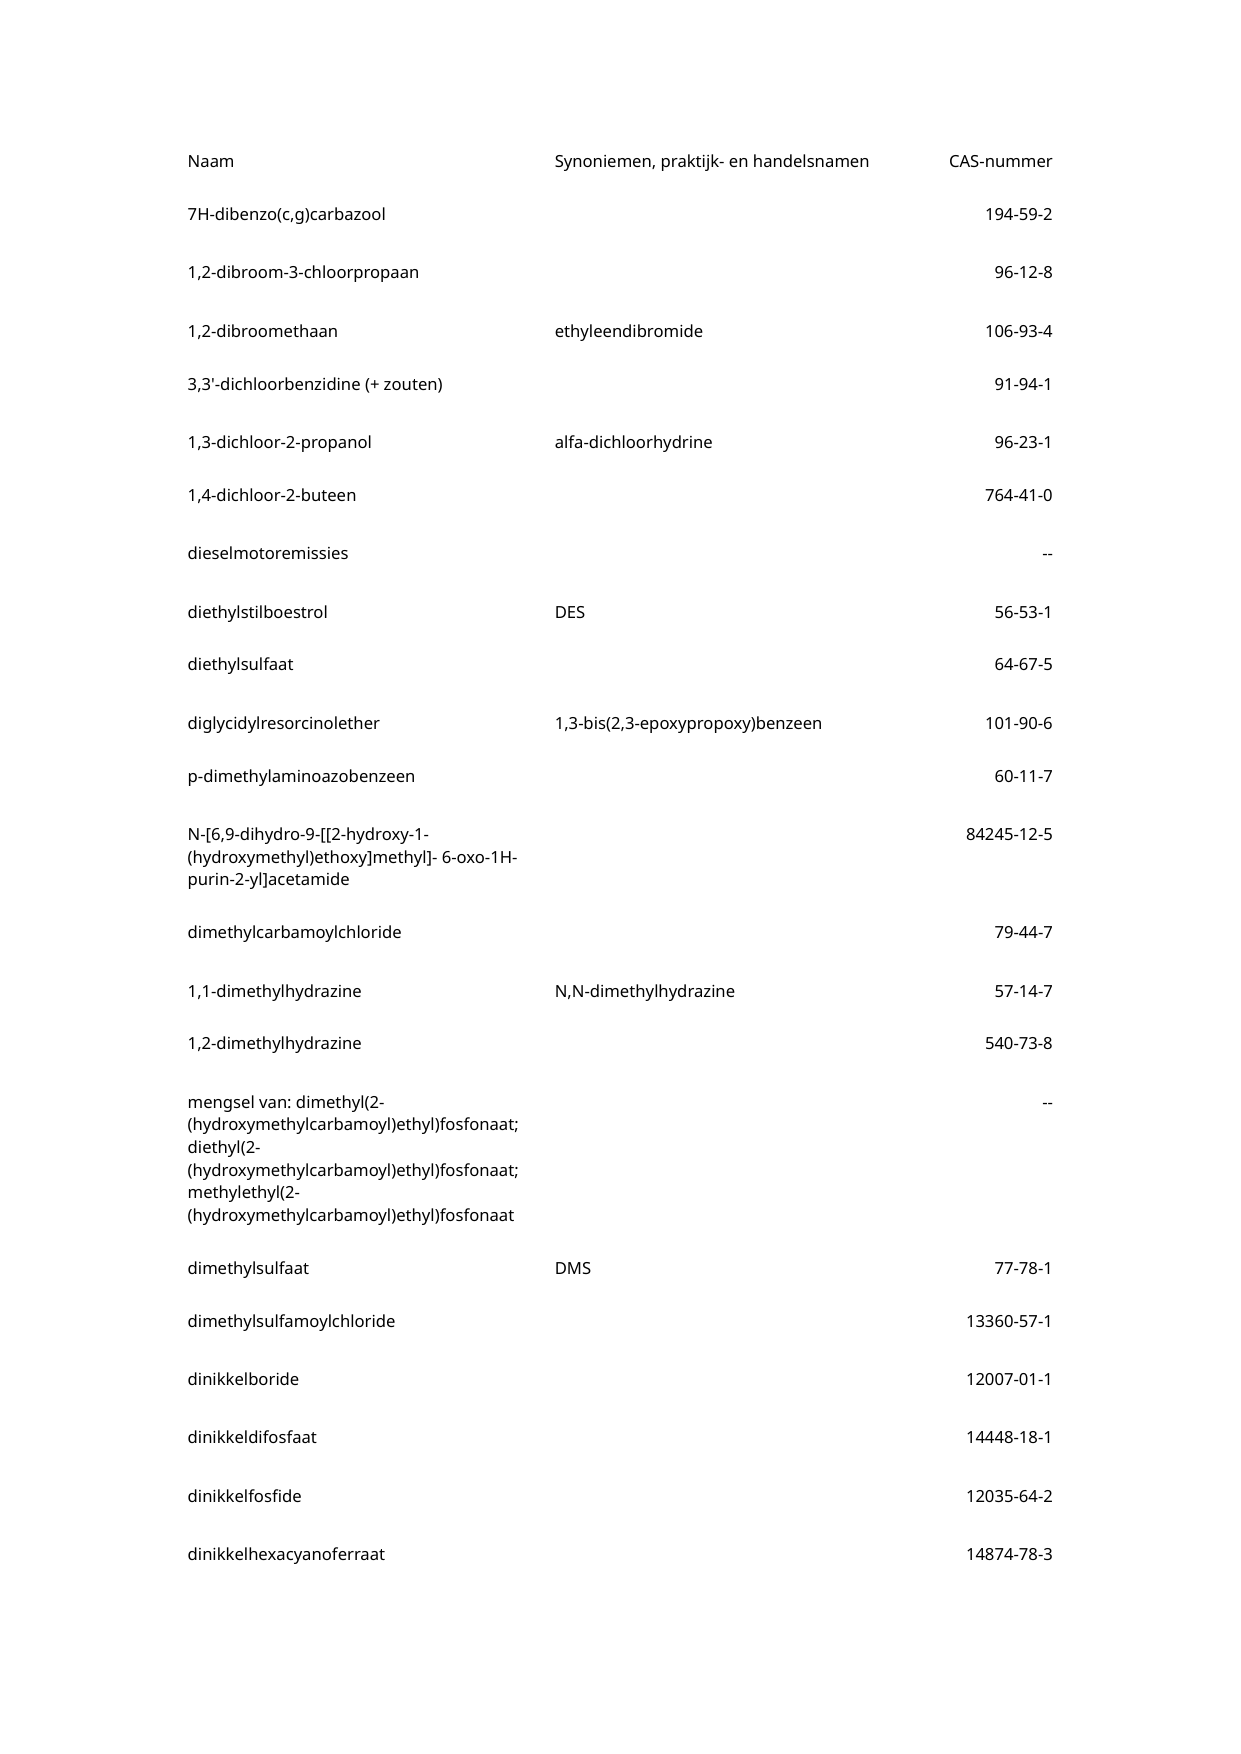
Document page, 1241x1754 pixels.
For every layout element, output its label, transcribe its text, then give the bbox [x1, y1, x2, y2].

table_cell 60-11-7 [921, 764, 1053, 823]
table_cell dimethylsulfaat [188, 1257, 554, 1309]
table_cell [555, 1309, 921, 1368]
table_cell dinikkelhexacyanoferraat [188, 1543, 554, 1601]
table_cell [555, 921, 921, 979]
table_cell diethylstilboestrol [188, 600, 554, 653]
table_cell 1,2-dimethylhydrazine [188, 1032, 554, 1090]
table_cell 106-93-4 [921, 320, 1053, 372]
table_cell 14448-18-1 [921, 1426, 1053, 1484]
table_cell [555, 484, 921, 542]
table_cell 540-73-8 [921, 1032, 1053, 1090]
table_cell 101-90-6 [921, 711, 1053, 764]
table_cell DMS [555, 1257, 921, 1309]
table_cell [555, 542, 921, 600]
table_cell [555, 203, 921, 261]
table_cell dinikkelfosfide [188, 1485, 554, 1543]
table_cell [555, 1032, 921, 1090]
table_cell 13360-57-1 [921, 1309, 1053, 1368]
table_cell 764-41-0 [921, 484, 1053, 542]
table_cell 12035-64-2 [921, 1485, 1053, 1543]
table_cell [555, 823, 921, 921]
table_header CAS-nummer [921, 150, 1053, 203]
table_cell 1,3-dichloor-2-propanol [188, 431, 554, 483]
table_cell 56-53-1 [921, 600, 1053, 653]
table_cell [555, 1426, 921, 1484]
table_cell dimethylsulfamoylchloride [188, 1309, 554, 1368]
table_cell alfa-dichloorhydrine [555, 431, 921, 483]
table_cell N-[6,9-dihydro-9-[[2-hydroxy-1- (hydroxymethyl)ethoxy]methyl]- 6-oxo-1H- purin-2-yl]acetamide [188, 823, 554, 921]
table_cell [555, 1485, 921, 1543]
table_cell -- [921, 1090, 1053, 1257]
table_cell dieselmotoremissies [188, 542, 554, 600]
table_cell mengsel van: dimethyl(2-(hydroxymethylcarbamoyl)ethyl)fosfonaat; diethyl(2- (hydroxymethylcarbamoyl)ethyl)fosfonaat; methylethyl(2-(hydroxymethylcarbamoyl)ethyl)fosfonaat [188, 1090, 554, 1257]
table_cell DES [555, 600, 921, 653]
table_cell -- [921, 542, 1053, 600]
table_cell 1,2-dibroom-3-chloorpropaan [188, 261, 554, 319]
table_cell 1,1-dimethylhydrazine [188, 979, 554, 1032]
table_cell 91-94-1 [921, 372, 1053, 431]
table_header Naam [188, 150, 554, 203]
table_cell 14874-78-3 [921, 1543, 1053, 1601]
table_cell [555, 653, 921, 711]
table_cell p-dimethylaminoazobenzeen [188, 764, 554, 823]
table_cell dimethylcarbamoylchloride [188, 921, 554, 979]
table_cell 64-67-5 [921, 653, 1053, 711]
table_cell 7H-dibenzo(c,g)carbazool [188, 203, 554, 261]
table_cell [555, 1543, 921, 1601]
table_cell 84245-12-5 [921, 823, 1053, 921]
table_cell 1,3-bis(2,3-epoxypropoxy)benzeen [555, 711, 921, 764]
table_cell [555, 261, 921, 319]
table_cell 1,4-dichloor-2-buteen [188, 484, 554, 542]
table_cell 77-78-1 [921, 1257, 1053, 1309]
table_cell [555, 1368, 921, 1426]
table_cell diglycidylresorcinolether [188, 711, 554, 764]
table_cell 79-44-7 [921, 921, 1053, 979]
table_cell [555, 764, 921, 823]
table_cell 3,3'-dichloorbenzidine (+ zouten) [188, 372, 554, 431]
table_cell 96-12-8 [921, 261, 1053, 319]
table_header Synoniemen, praktijk- en handelsnamen [555, 150, 921, 203]
table_cell diethylsulfaat [188, 653, 554, 711]
table_cell 96-23-1 [921, 431, 1053, 483]
table_cell 12007-01-1 [921, 1368, 1053, 1426]
table_cell [555, 372, 921, 431]
table_cell dinikkelboride [188, 1368, 554, 1426]
table_cell 1,2-dibroomethaan [188, 320, 554, 372]
table_cell dinikkeldifosfaat [188, 1426, 554, 1484]
table_cell N,N-dimethylhydrazine [555, 979, 921, 1032]
table_cell 57-14-7 [921, 979, 1053, 1032]
table_cell [555, 1090, 921, 1257]
table_cell 194-59-2 [921, 203, 1053, 261]
table_cell ethyleendibromide [555, 320, 921, 372]
